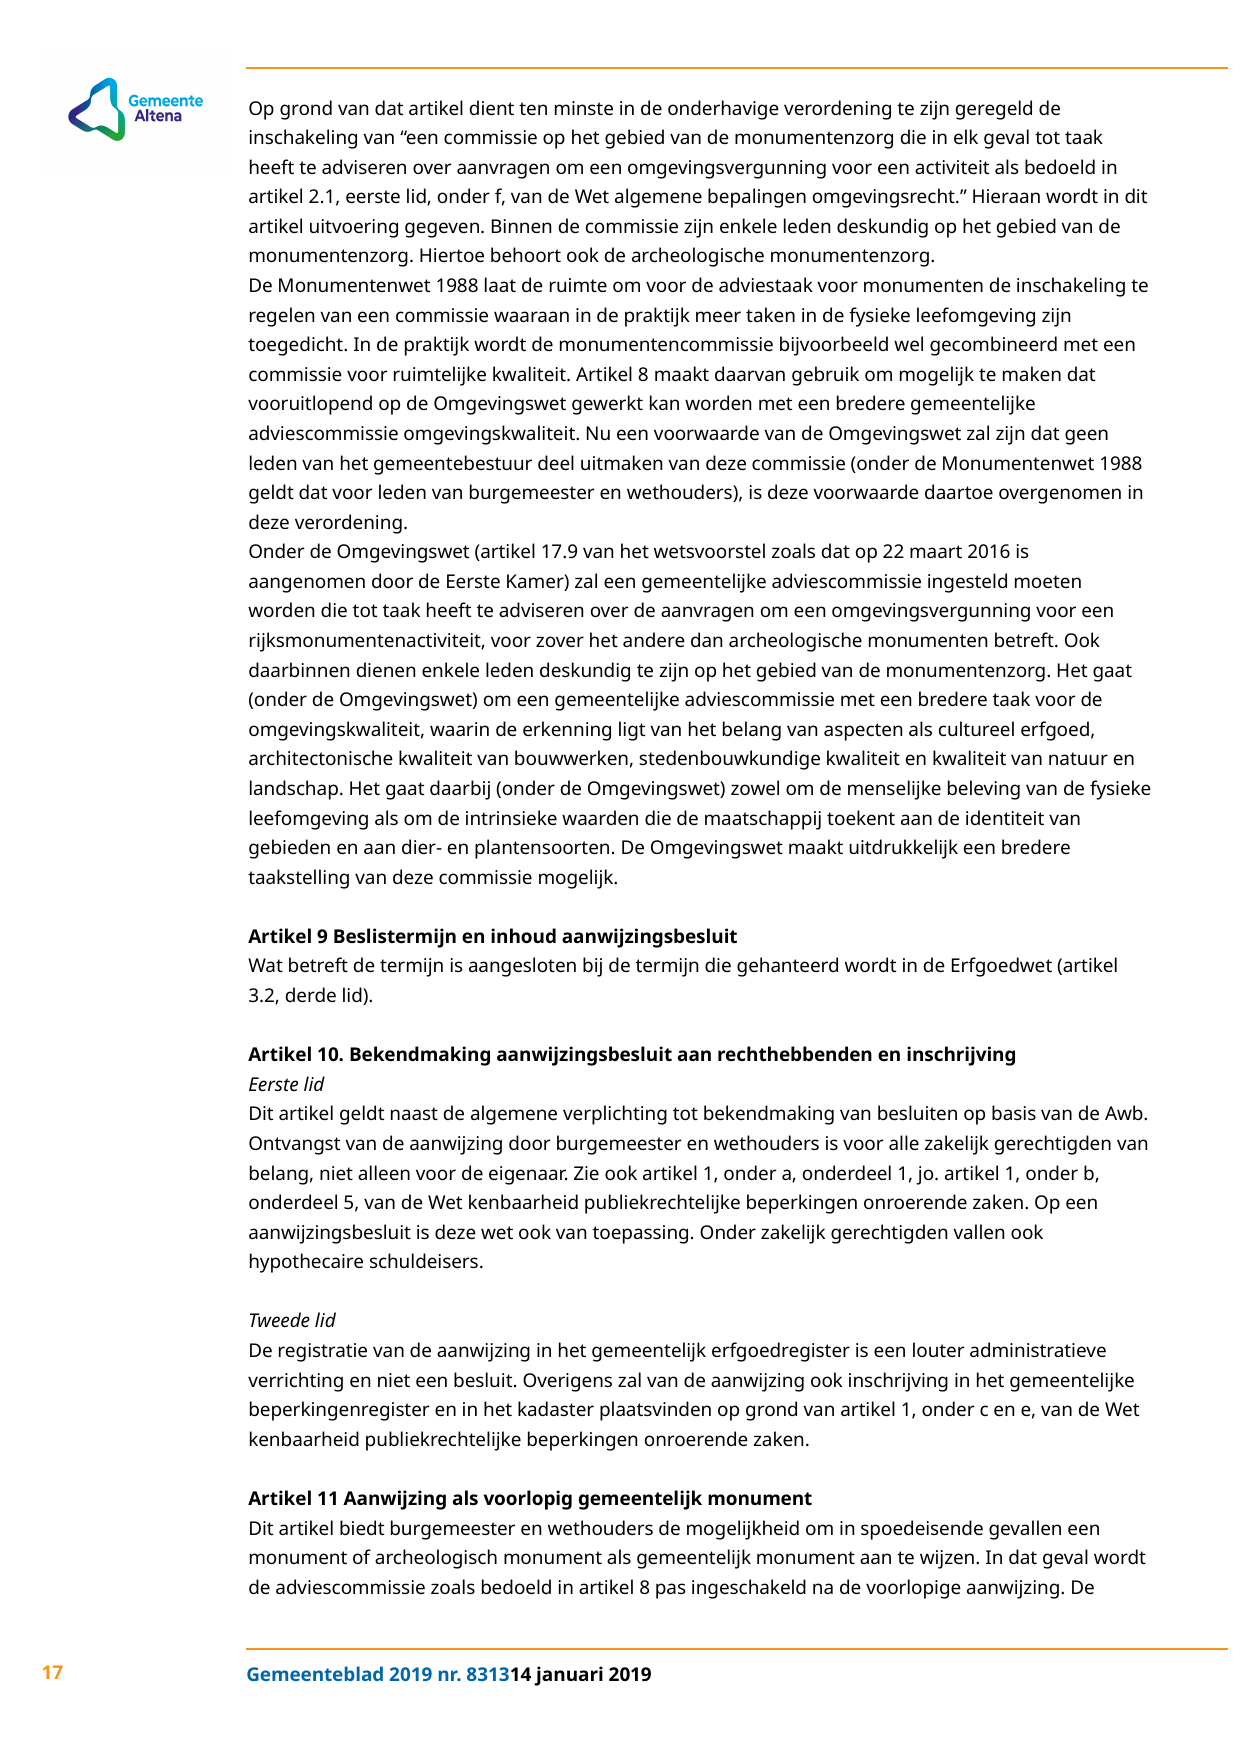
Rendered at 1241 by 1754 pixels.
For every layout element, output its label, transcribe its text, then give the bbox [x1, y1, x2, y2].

text De Monumentenwet 1988 laat de ruimte om voor de adviestaak voor monumenten de inschakeling te regelen van een commissie waaraan in de praktijk meer taken in de fysieke leefomgeving zijn toegedicht. In de praktijk wordt de monumentencommissie bijvoorbeeld wel gecombineerd met een commissie voor ruimtelijke kwaliteit. Artikel 8 maakt daarvan gebruik om mogelijk te maken dat vooruitlopend op de Omgevingswet gewerkt kan worden met een bredere gemeentelijke adviescommissie omgevingskwaliteit. Nu een voorwaarde van de Omgevingswet zal zijn dat geen leden van het gemeentebestuur deel uitmaken van deze commissie (onder de Monumentenwet 1988 geldt dat voor leden van burgemeester en wethouders), is deze voorwaarde daartoe overgenomen in deze verordening. [248, 272, 1152, 535]
text Wat betreft de termijn is aangesloten bij de termijn die gehanteerd wordt in de Erfgoedwet (artikel 3.2, derde lid). [248, 953, 1152, 1008]
text Eerste lid [248, 1071, 1152, 1097]
text Op grond van dat artikel dient ten minste in de onderhavige verordening te zijn geregeld de inschakeling van “een commissie op het gebied van de monumentenzorg die in elk geval tot taak heeft te adviseren over aanvragen om een omgevingsvergunning voor een activiteit als bedoeld in artikel 2.1, eerste lid, onder f, van de Wet algemene bepalingen omgevingsrecht.” Hieraan wordt in dit artikel uitvoering gegeven. Binnen de commissie zijn enkele leden deskundig op het gebied van de monumentenzorg. Hiertoe behoort ook de archeologische monumentenzorg. [248, 95, 1152, 268]
text Dit artikel geldt naast de algemene verplichting tot bekendmaking van besluiten op basis van de Awb. Ontvangst van de aanwijzing door burgemeester en wethouders is voor alle zakelijk gerechtigden van belang, niet alleen voor de eigenaar. Zie ook artikel 1, onder a, onderdeel 1, jo. artikel 1, onder b, onderdeel 5, van de Wet kenbaarheid publiekrechtelijke beperkingen onroerende zaken. Op een aanwijzingsbesluit is deze wet ook van toepassing. Onder zakelijk gerechtigden vallen ook hypothecaire schuldeisers. [248, 1101, 1152, 1274]
text Artikel 11 Aanwijzing als voorlopig gemeentelijk monument [248, 1485, 1152, 1511]
text Artikel 9 Beslistermijn en inhoud aanwijzingsbesluit [248, 923, 1152, 949]
text Onder de Omgevingswet (artikel 17.9 van het wetsvoorstel zoals dat op 22 maart 2016 is aangenomen door de Eerste Kamer) zal een gemeentelijke adviescommissie ingesteld moeten worden die tot taak heeft te adviseren over de aanvragen om een omgevingsvergunning voor een rijksmonumentenactiviteit, voor zover het andere dan archeologische monumenten betreft. Ook daarbinnen dienen enkele leden deskundig te zijn op het gebied van de monumentenzorg. Het gaat (onder de Omgevingswet) om een gemeentelijke adviescommissie met een bredere taak voor de omgevingskwaliteit, waarin de erkenning ligt van het belang van aspecten als cultureel erfgoed, architectonische kwaliteit van bouwwerken, stedenbouwkundige kwaliteit en kwaliteit van natuur en landschap. Het gaat daarbij (onder de Omgevingswet) zowel om de menselijke beleving van de fysieke leefomgeving als om de intrinsieke waarden die de maatschappij toekent aan de identiteit van gebieden en aan dier- en plantensoorten. De Omgevingswet maakt uitdrukkelijk een bredere taakstelling van deze commissie mogelijk. [248, 538, 1152, 890]
text Artikel 10. Bekendmaking aanwijzingsbesluit aan rechthebbenden en inschrijving [248, 1041, 1152, 1067]
text De registratie van de aanwijzing in het gemeentelijk erfgoedregister is een louter administratieve verrichting en niet een besluit. Overigens zal van de aanwijzing ook inschrijving in het gemeentelijke beperkingenregister en in het kadaster plaatsvinden op grond van artikel 1, onder c en e, van de Wet kenbaarheid publiekrechtelijke beperkingen onroerende zaken. [248, 1337, 1152, 1452]
text Tweede lid [248, 1308, 1152, 1333]
text Dit artikel biedt burgemeester en wethouders de mogelijkheid om in spoedeisende gevallen een monument of archeologisch monument als gemeentelijk monument aan te wijzen. In dat geval wordt de adviescommissie zoals bedoeld in artikel 8 pas ingeschakeld na de voorlopige aanwijzing. De [248, 1515, 1152, 1600]
picture [41, 47, 231, 172]
